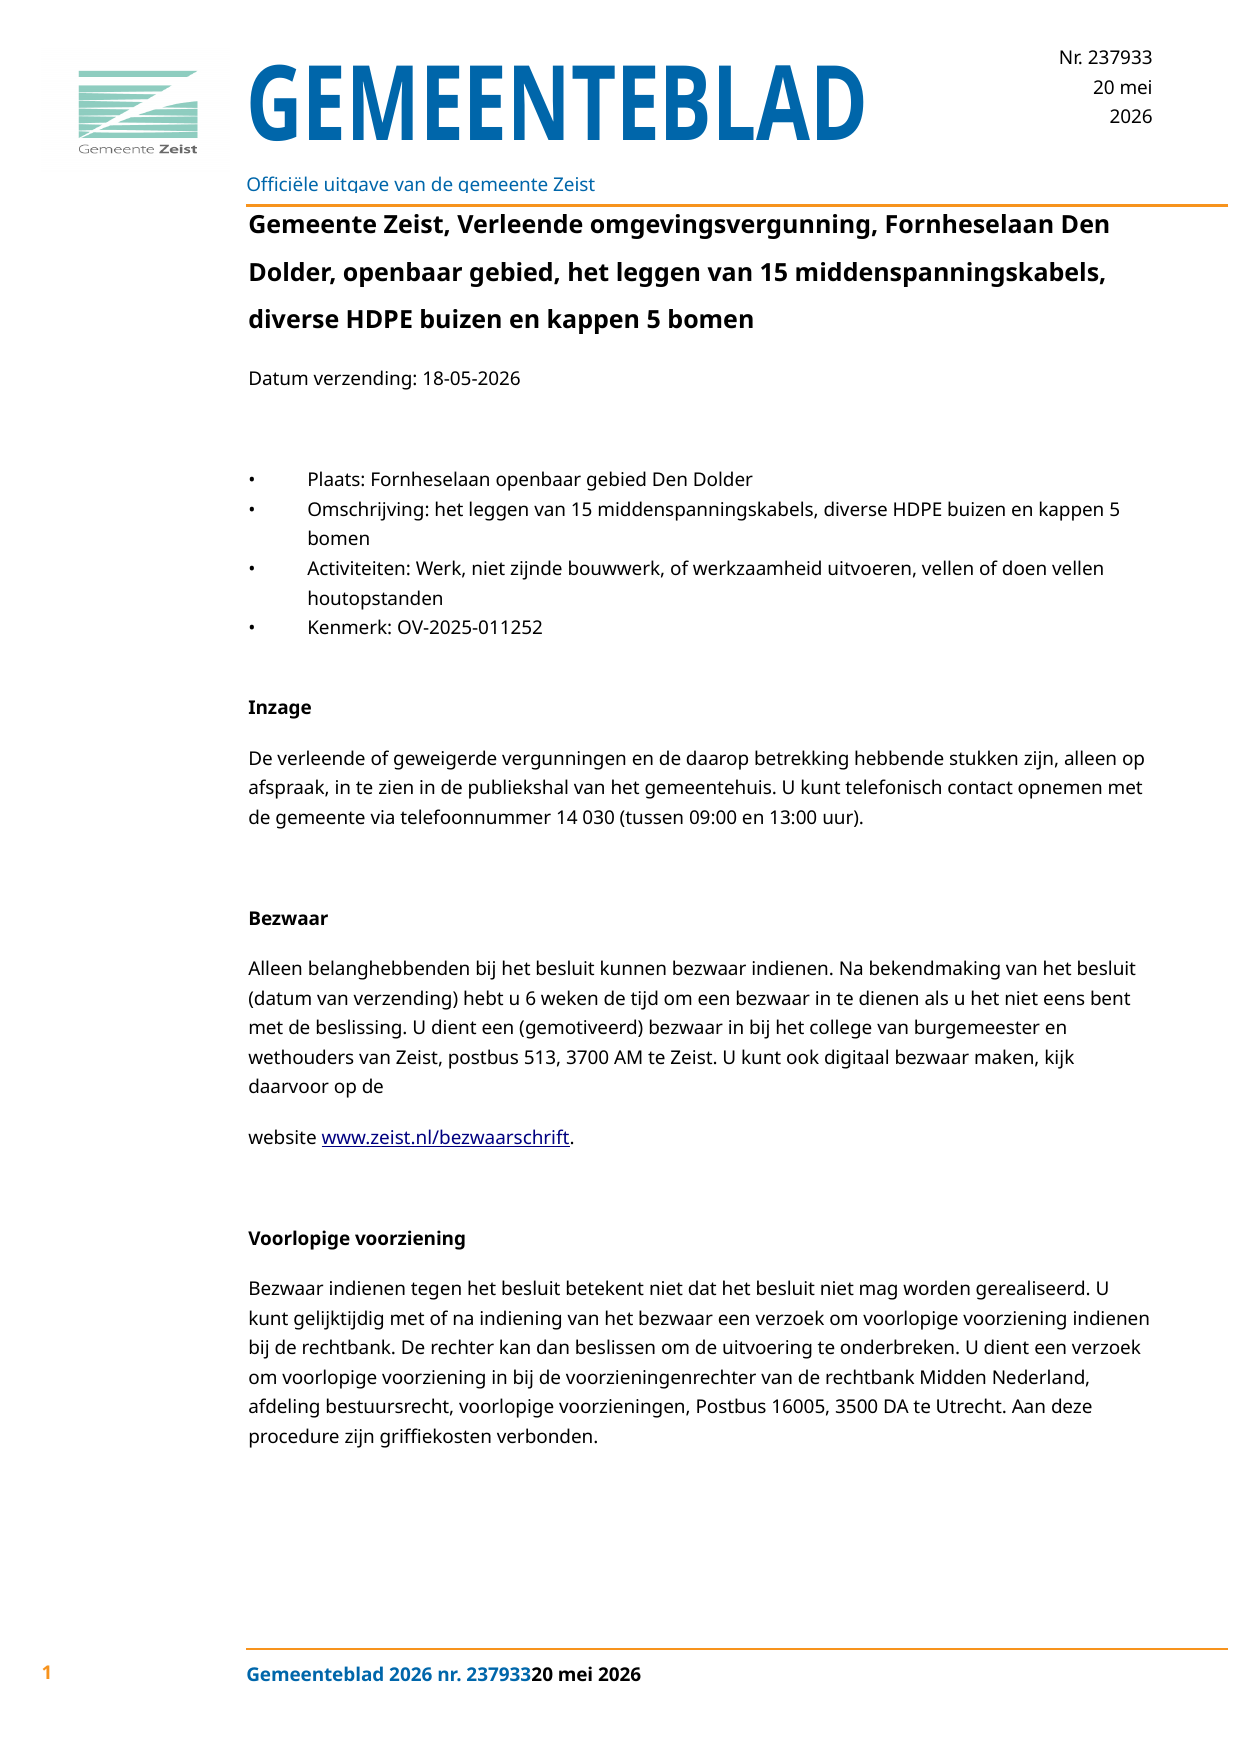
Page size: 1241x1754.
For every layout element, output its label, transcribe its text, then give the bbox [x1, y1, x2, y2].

text De verleende of geweigerde vergunningen en de daarop betrekking hebbende stukken zijn, alleen op afspraak, in te zien in de publiekshal van het gemeentehuis. U kunt telefonisch contact opnemen met de gemeente via telefoonnummer 14 030 (tussen 09:00 en 13:00 uur). [248, 745, 1152, 829]
list Kenmerk: OV-2025-011252 [248, 614, 1152, 640]
text Gemeente Zeist, Verleende omgevingsvergunning, Fornheselaan Den Dolder, openbaar gebied, het leggen van 15 middenspanningskabels, diverse HDPE buizen en kappen 5 bomen [248, 207, 1152, 336]
list Activiteiten: Werk, niet zijnde bouwwerk, of werkzaamheid uitvoeren, vellen of doen vellen houtopstanden [248, 555, 1152, 610]
list Plaats: Fornheselaan openbaar gebied Den Dolder [248, 466, 1152, 492]
text Alleen belanghebbenden bij het besluit kunnen bezwaar indienen. Na bekendmaking van het besluit (datum van verzending) hebt u 6 weken de tijd om een bezwaar in te dienen als u het niet eens bent met de beslissing. U dient een (gemotiveerd) bezwaar in bij het college van burgemeester en wethouders van Zeist, postbus 513, 3700 AM te Zeist. U kunt ook digitaal bezwaar maken, kijk daarvoor op de [248, 955, 1152, 1099]
picture [41, 47, 231, 172]
list Omschrijving: het leggen van 15 middenspanningskabels, diverse HDPE buizen en kappen 5 bomen [248, 496, 1152, 551]
text Bezwaar indienen tegen het besluit betekent niet dat het besluit niet mag worden gerealiseerd. U kunt gelijktijdig met of na indiening van het bezwaar een verzoek om voorlopige voorziening indienen bij de rechtbank. De rechter kan dan beslissen om de uitvoering te onderbreken. U dient een verzoek om voorlopige voorziening in bij de voorzieningenrechter van de rechtbank Midden Nederland, afdeling bestuursrecht, voorlopige voorzieningen, Postbus 16005, 3500 DA te Utrecht. Aan deze procedure zijn griffiekosten verbonden. [248, 1275, 1152, 1449]
text Bezwaar [248, 905, 1152, 930]
text website www.zeist.nl/bezwaarschrift. [248, 1124, 1152, 1149]
text Voorlopige voorziening [248, 1225, 1152, 1250]
text Inzage [248, 694, 1152, 720]
text Datum verzending: 18-05-2026 [248, 366, 1152, 391]
